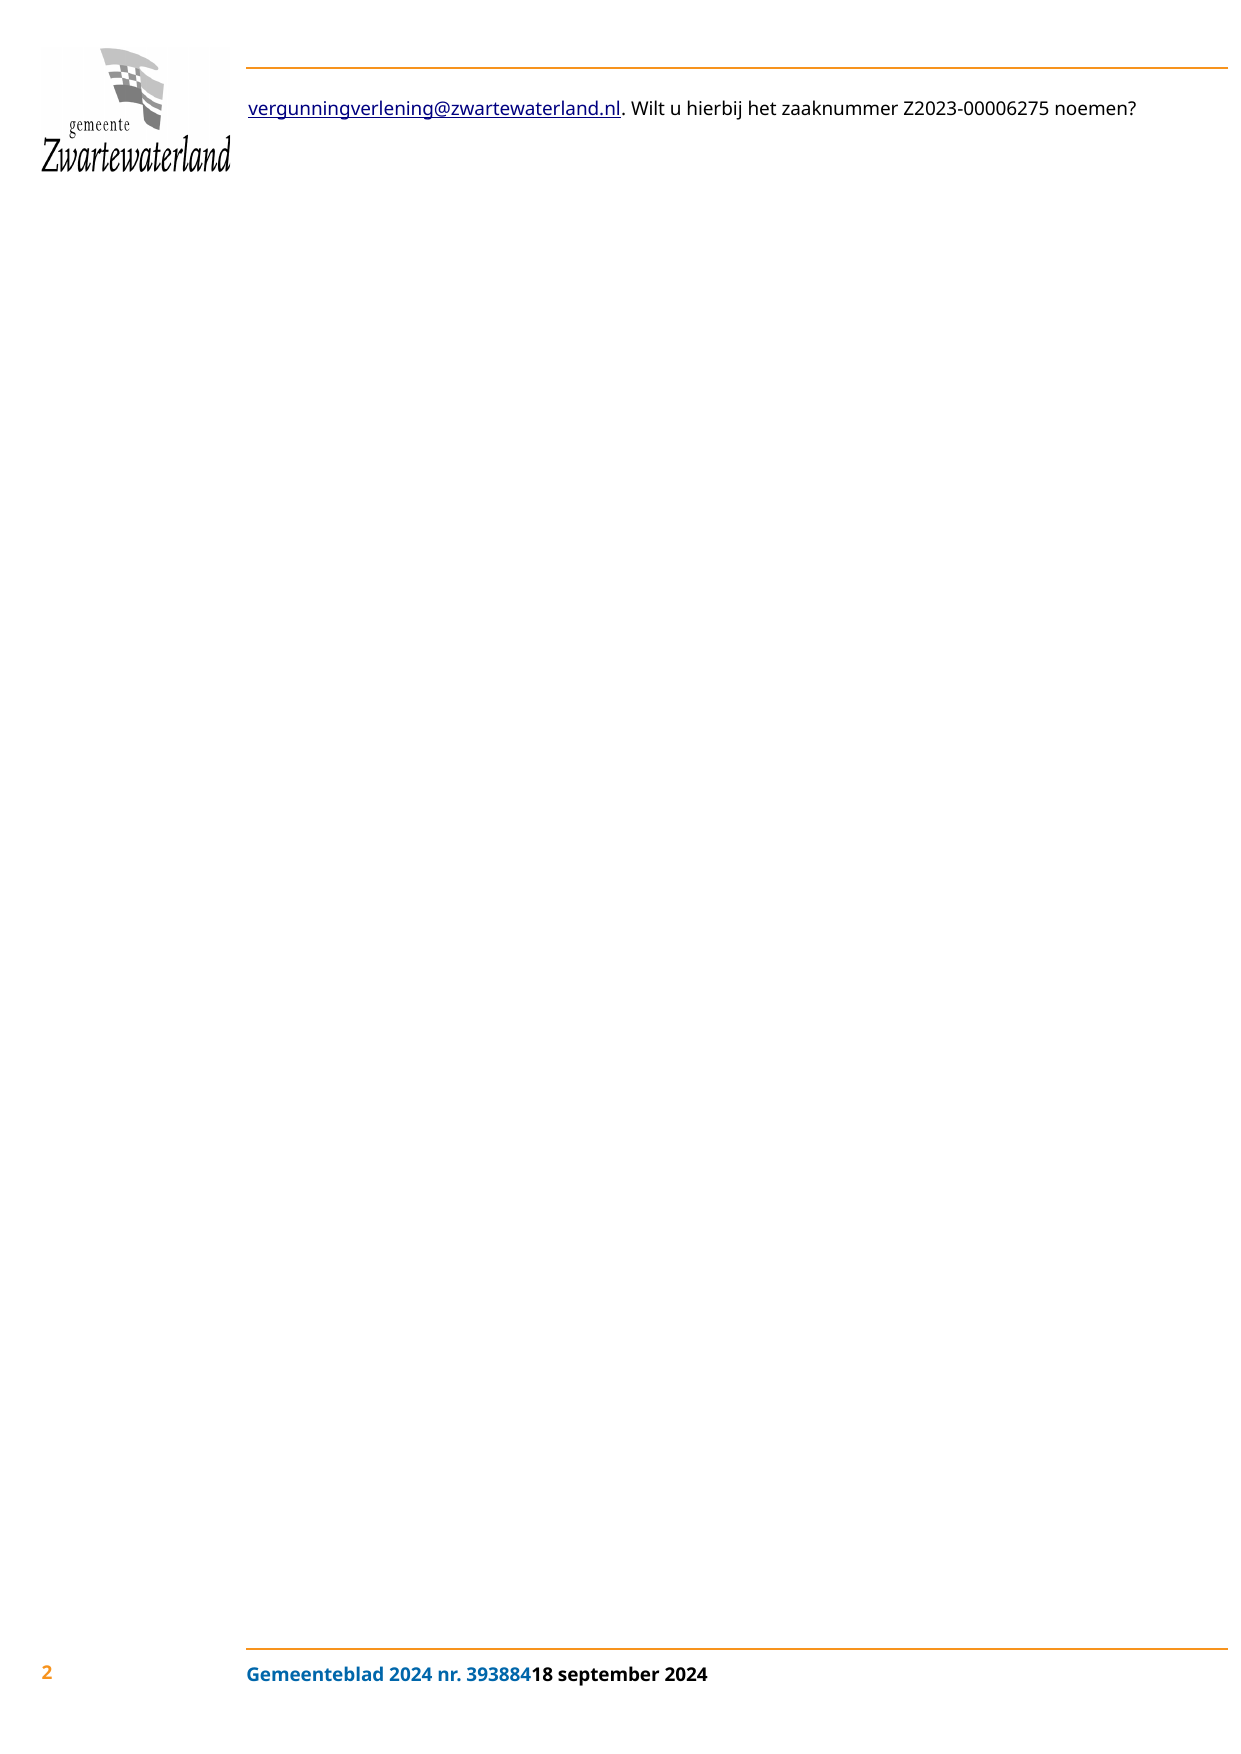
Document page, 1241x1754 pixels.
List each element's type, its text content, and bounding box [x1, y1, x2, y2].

text vergunningverlening@zwartewaterland.nl. Wilt u hierbij het zaaknummer Z2023-00006275 noemen? [248, 95, 1152, 121]
picture [41, 47, 231, 172]
